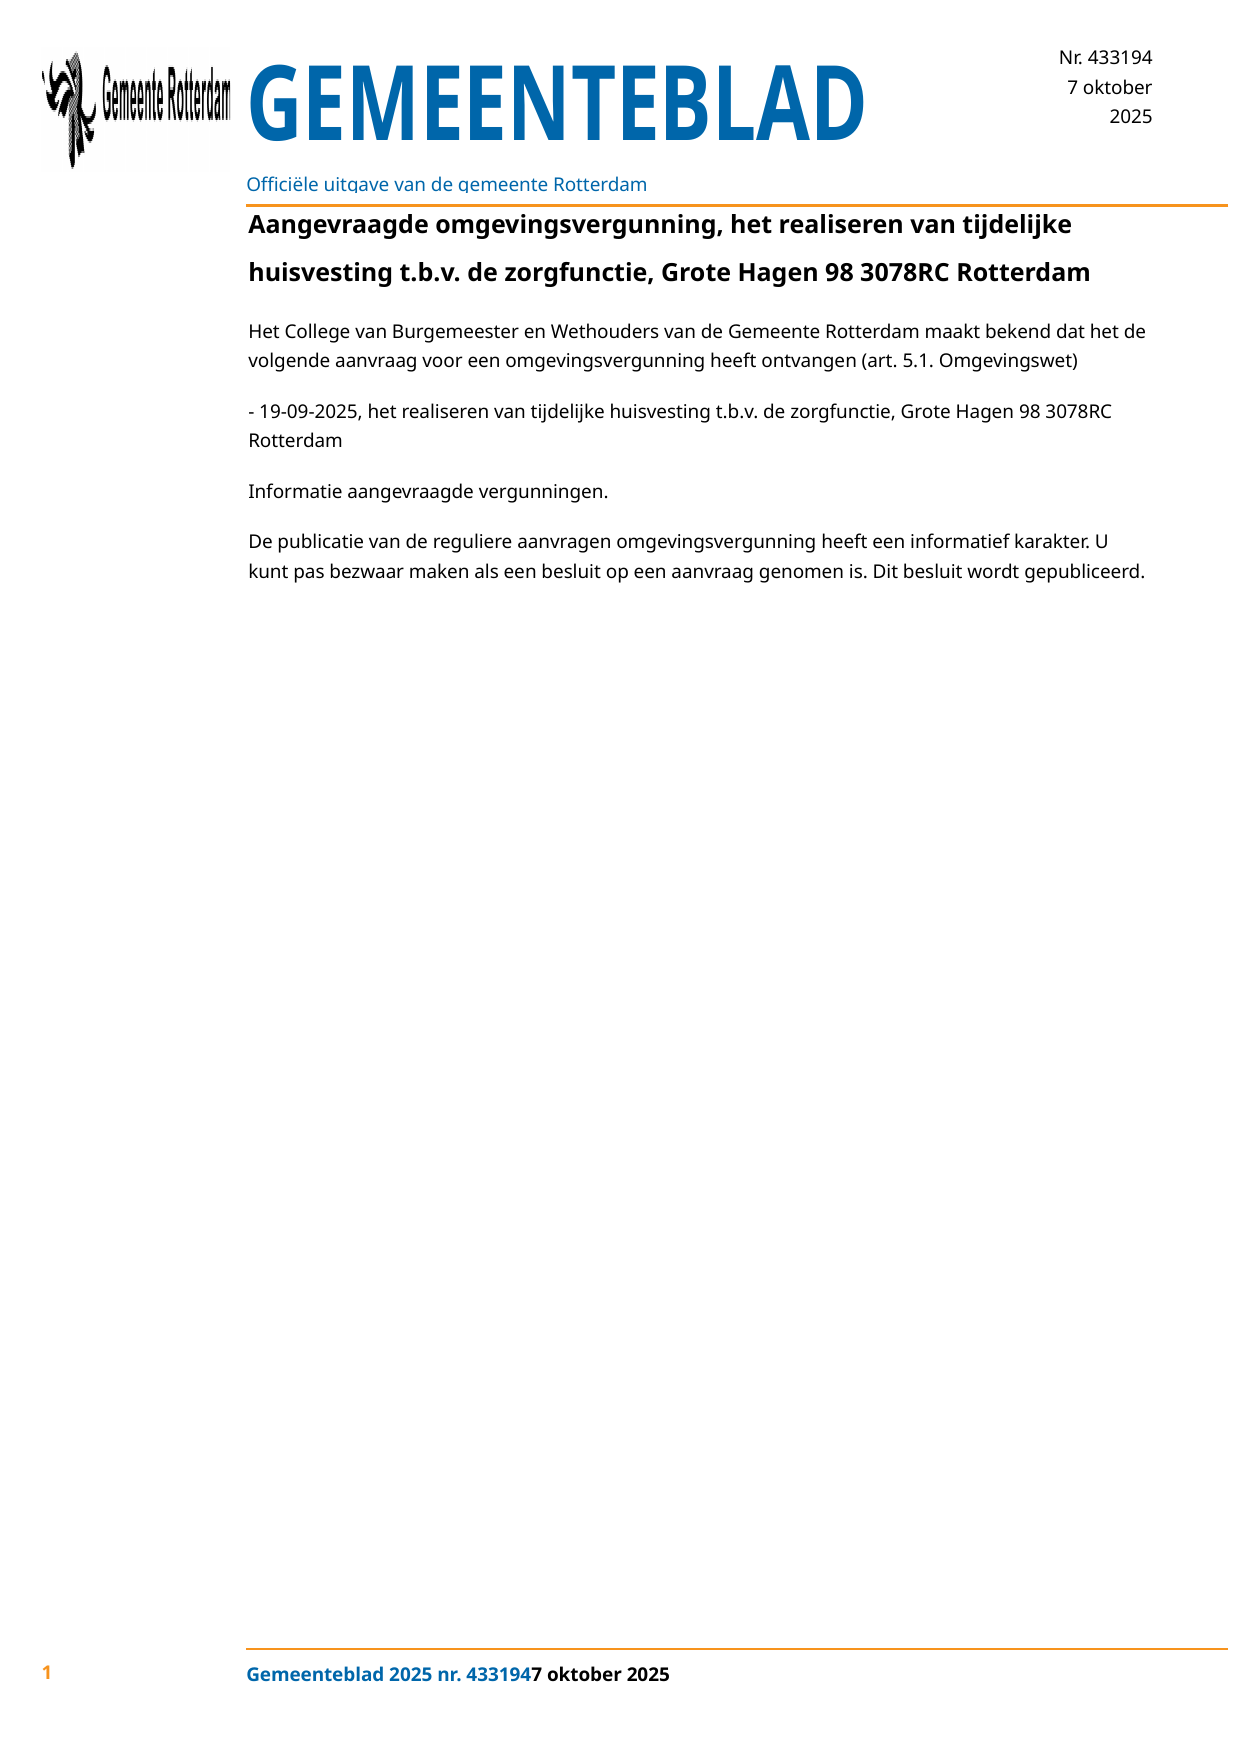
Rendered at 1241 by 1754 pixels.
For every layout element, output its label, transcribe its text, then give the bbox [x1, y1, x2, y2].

text Het College van Burgemeester en Wethouders van de Gemeente Rotterdam maakt bekend dat het de volgende aanvraag voor een omgevingsvergunning heeft ontvangen (art. 5.1. Omgevingswet) [248, 318, 1152, 373]
text Informatie aangevraagde vergunningen. [248, 478, 1152, 504]
picture [41, 47, 231, 172]
text - 19-09-2025, het realiseren van tijdelijke huisvesting t.b.v. de zorgfunctie, Grote Hagen 98 3078RC Rotterdam [248, 398, 1152, 453]
text De publicatie van de reguliere aanvragen omgevingsvergunning heeft een informatief karakter. U kunt pas bezwaar maken als een besluit op een aanvraag genomen is. Dit besluit wordt gepubliceerd. [248, 528, 1152, 584]
text Aangevraagde omgevingsvergunning, het realiseren van tijdelijke huisvesting t.b.v. de zorgfunctie, Grote Hagen 98 3078RC Rotterdam [248, 207, 1152, 288]
